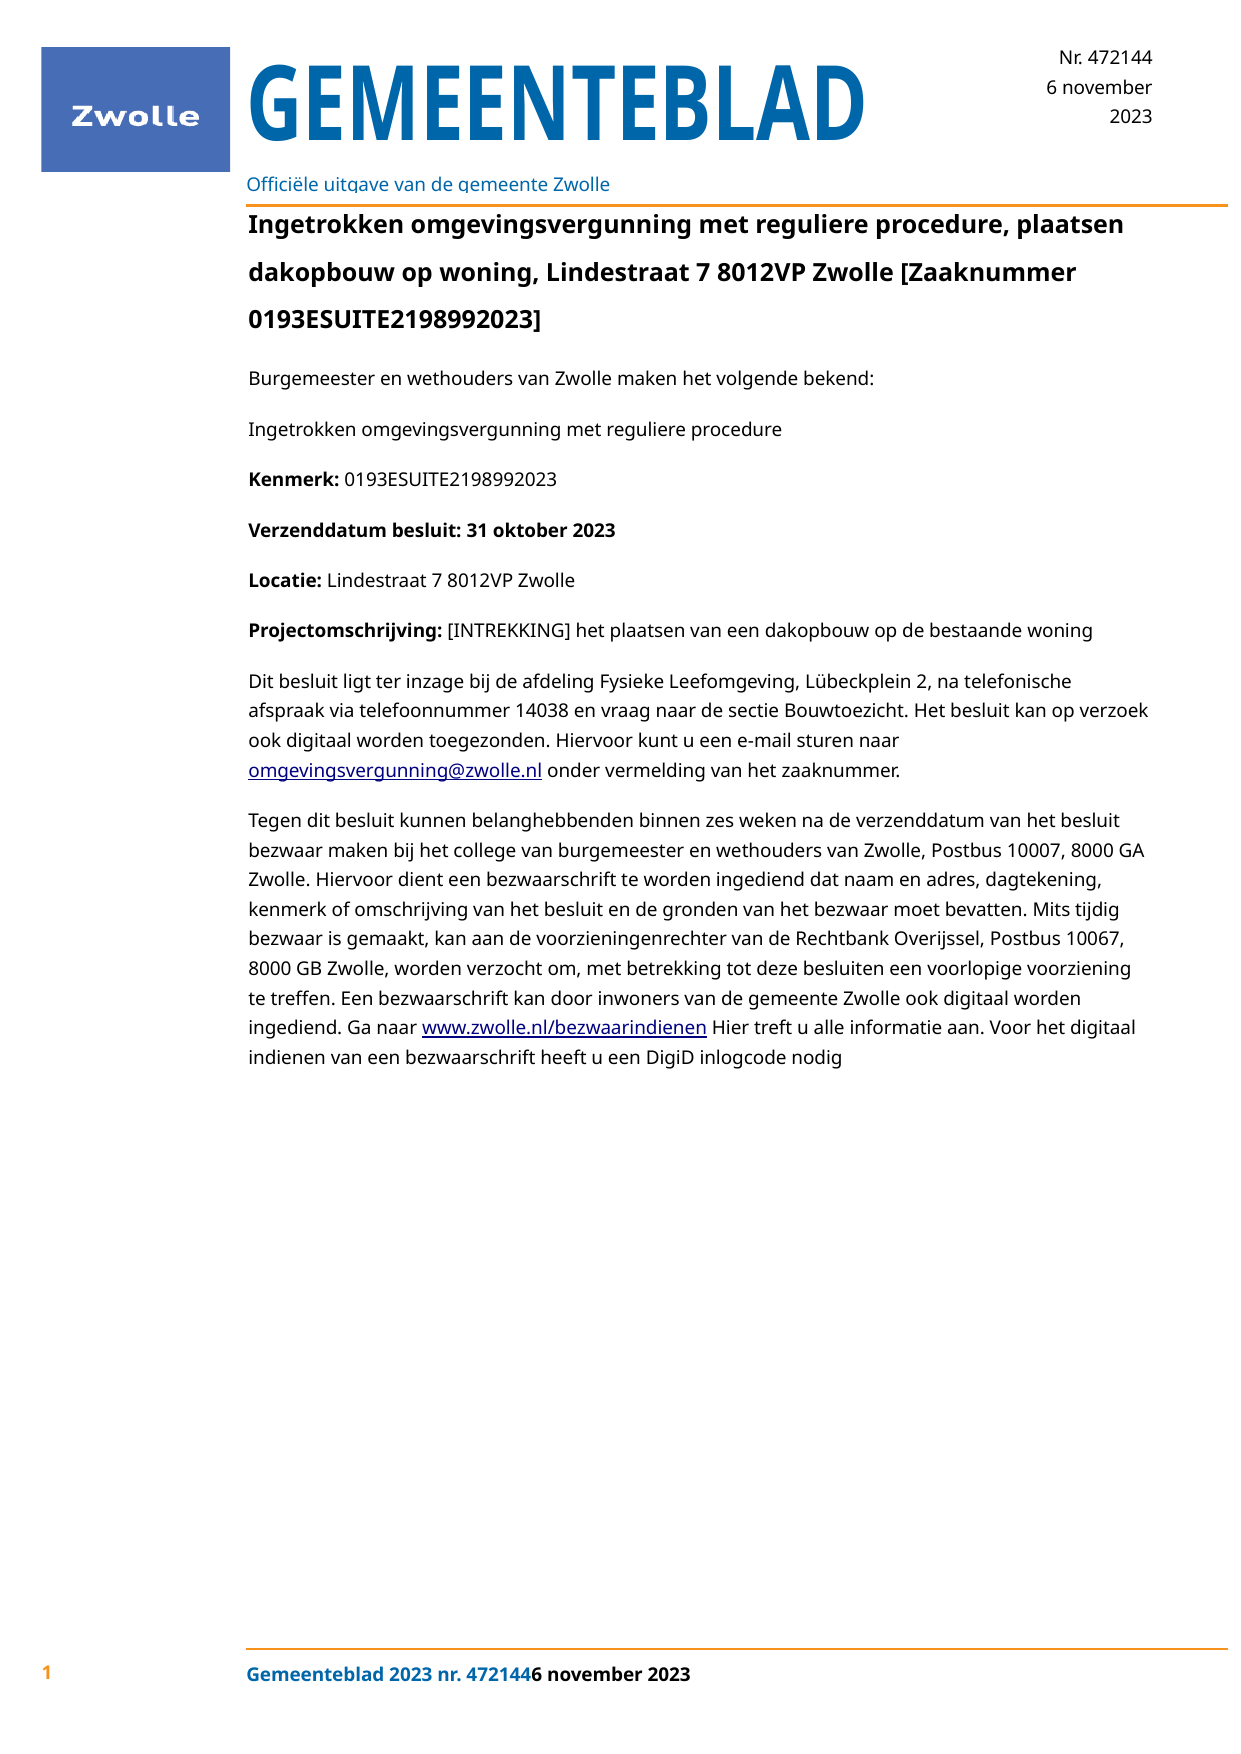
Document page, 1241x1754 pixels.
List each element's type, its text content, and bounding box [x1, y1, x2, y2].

text Burgemeester en wethouders van Zwolle maken het volgende bekend: [248, 366, 1152, 391]
text Kenmerk: 0193ESUITE2198992023 [248, 466, 1152, 492]
text Locatie: Lindestraat 7 8012VP Zwolle [248, 567, 1152, 593]
text Ingetrokken omgevingsvergunning met reguliere procedure [248, 416, 1152, 442]
text Tegen dit besluit kunnen belanghebbenden binnen zes weken na de verzenddatum van het besluit bezwaar maken bij het college van burgemeester en wethouders van Zwolle, Postbus 10007, 8000 GA Zwolle. Hiervoor dient een bezwaarschrift te worden ingediend dat naam en adres, dagtekening, kenmerk of omschrijving van het besluit en de gronden van het bezwaar moet bevatten. Mits tijdig bezwaar is gemaakt, kan aan de voorzieningenrechter van de Rechtbank Overijssel, Postbus 10067, 8000 GB Zwolle, worden verzocht om, met betrekking tot deze besluiten een voorlopige voorziening te treffen. Een bezwaarschrift kan door inwoners van de gemeente Zwolle ook digitaal worden ingediend. Ga naar www.zwolle.nl/bezwaarindienen Hier treft u alle informatie aan. Voor het digitaal indienen van een bezwaarschrift heeft u een DigiD inlogcode nodig [248, 807, 1152, 1069]
picture [41, 47, 231, 172]
text Verzenddatum besluit: 31 oktober 2023 [248, 517, 1152, 542]
text Projectomschrijving: [INTREKKING] het plaatsen van een dakopbouw op de bestaande woning [248, 618, 1152, 643]
text Dit besluit ligt ter inzage bij de afdeling Fysieke Leefomgeving, Lübeckplein 2, na telefonische afspraak via telefoonnummer 14038 en vraag naar de sectie Bouwtoezicht. Het besluit kan op verzoek ook digitaal worden toegezonden. Hiervoor kunt u een e-mail sturen naar omgevingsvergunning@zwolle.nl onder vermelding van het zaaknummer. [248, 668, 1152, 782]
text Ingetrokken omgevingsvergunning met reguliere procedure, plaatsen dakopbouw op woning, Lindestraat 7 8012VP Zwolle [Zaaknummer 0193ESUITE2198992023] [248, 207, 1152, 336]
